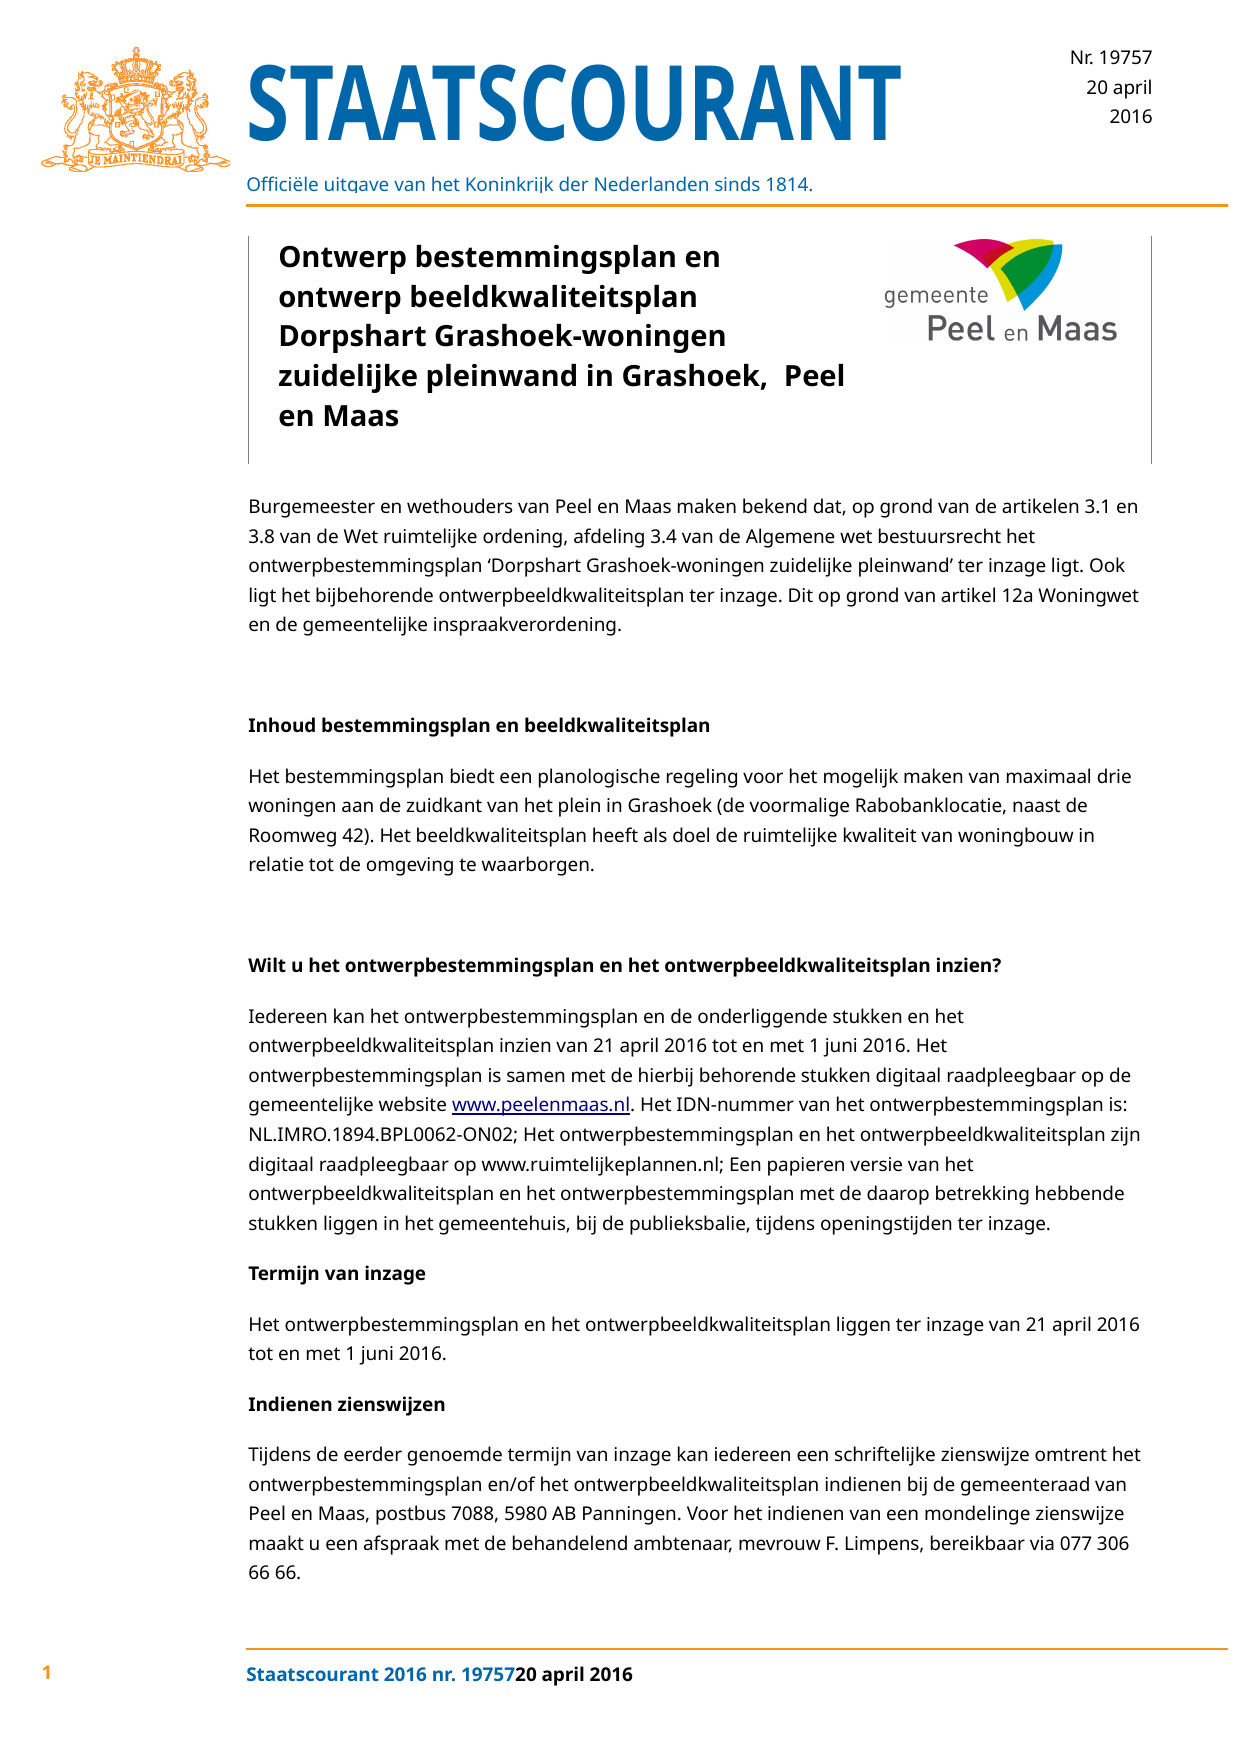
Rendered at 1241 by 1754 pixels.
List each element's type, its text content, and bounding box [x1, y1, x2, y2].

text Inhoud bestemmingsplan en beeldkwaliteitsplan [248, 712, 1152, 738]
table_header [850, 236, 1151, 464]
text Wilt u het ontwerpbestemmingsplan en het ontwerpbeeldkwaliteitsplan inzien? [248, 952, 1152, 978]
text Tijdens de eerder genoemde termijn van inzage kan iedereen een schriftelijke zienswijze omtrent het ontwerpbestemmingsplan en/of het ontwerpbeeldkwaliteitsplan indienen bij de gemeenteraad van Peel en Maas, postbus 7088, 5980 AB Panningen. Voor het indienen van een mondelinge zienswijze maakt u een afspraak met de behandelend ambtenaar, mevrouw F. Limpens, bereikbaar via 077 306 66 66. [248, 1441, 1152, 1585]
text Het ontwerpbestemmingsplan en het ontwerpbeeldkwaliteitsplan liggen ter inzage van 21 april 2016 tot en met 1 juni 2016. [248, 1311, 1152, 1366]
text Burgemeester en wethouders van Peel en Maas maken bekend dat, op grond van de artikelen 3.1 en 3.8 van de Wet ruimtelijke ordening, afdeling 3.4 van de Algemene wet bestuursrecht het ontwerpbestemmingsplan ‘Dorpshart Grashoek-woningen zuidelijke pleinwand’ ter inzage ligt. Ook ligt het bijbehorende ontwerpbeeldkwaliteitsplan ter inzage. Dit op grond van artikel 12a Woningwet en de gemeentelijke inspraakverordening. [248, 493, 1152, 637]
text Het bestemmingsplan biedt een planologische regeling voor het mogelijk maken van maximaal drie woningen aan de zuidkant van het plein in Grashoek (de voormalige Rabobanklocatie, naast de Roomweg 42). Het beeldkwaliteitsplan heeft als doel de ruimtelijke kwaliteit van woningbouw in relatie tot de omgeving te waarborgen. [248, 763, 1152, 877]
text Indienen zienswijzen [248, 1391, 1152, 1417]
picture [882, 236, 1119, 345]
text Termijn van inzage [248, 1260, 1152, 1286]
picture [41, 47, 231, 172]
text Iedereen kan het ontwerpbestemmingsplan en de onderliggende stukken en het ontwerpbeeldkwaliteitsplan inzien van 21 april 2016 tot en met 1 juni 2016. Het ontwerpbestemmingsplan is samen met de hierbij behorende stukken digitaal raadpleegbaar op de gemeentelijke website www.peelenmaas.nl. Het IDN-nummer van het ontwerpbestemmingsplan is: NL.IMRO.1894.BPL0062-ON02; Het ontwerpbestemmingsplan en het ontwerpbeeldkwaliteitsplan zijn digitaal raadpleegbaar op www.ruimtelijkeplannen.nl; Een papieren versie van het ontwerpbeeldkwaliteitsplan en het ontwerpbestemmingsplan met de daarop betrekking hebbende stukken liggen in het gemeentehuis, bij de publieksbalie, tijdens openingstijden ter inzage. [248, 1003, 1152, 1236]
table_header Ontwerp bestemmingsplan en ontwerp beeldkwaliteitsplan Dorpshart Grashoek-woningen zuidelijke pleinwand in Grashoek, Peel en Maas [249, 236, 850, 464]
